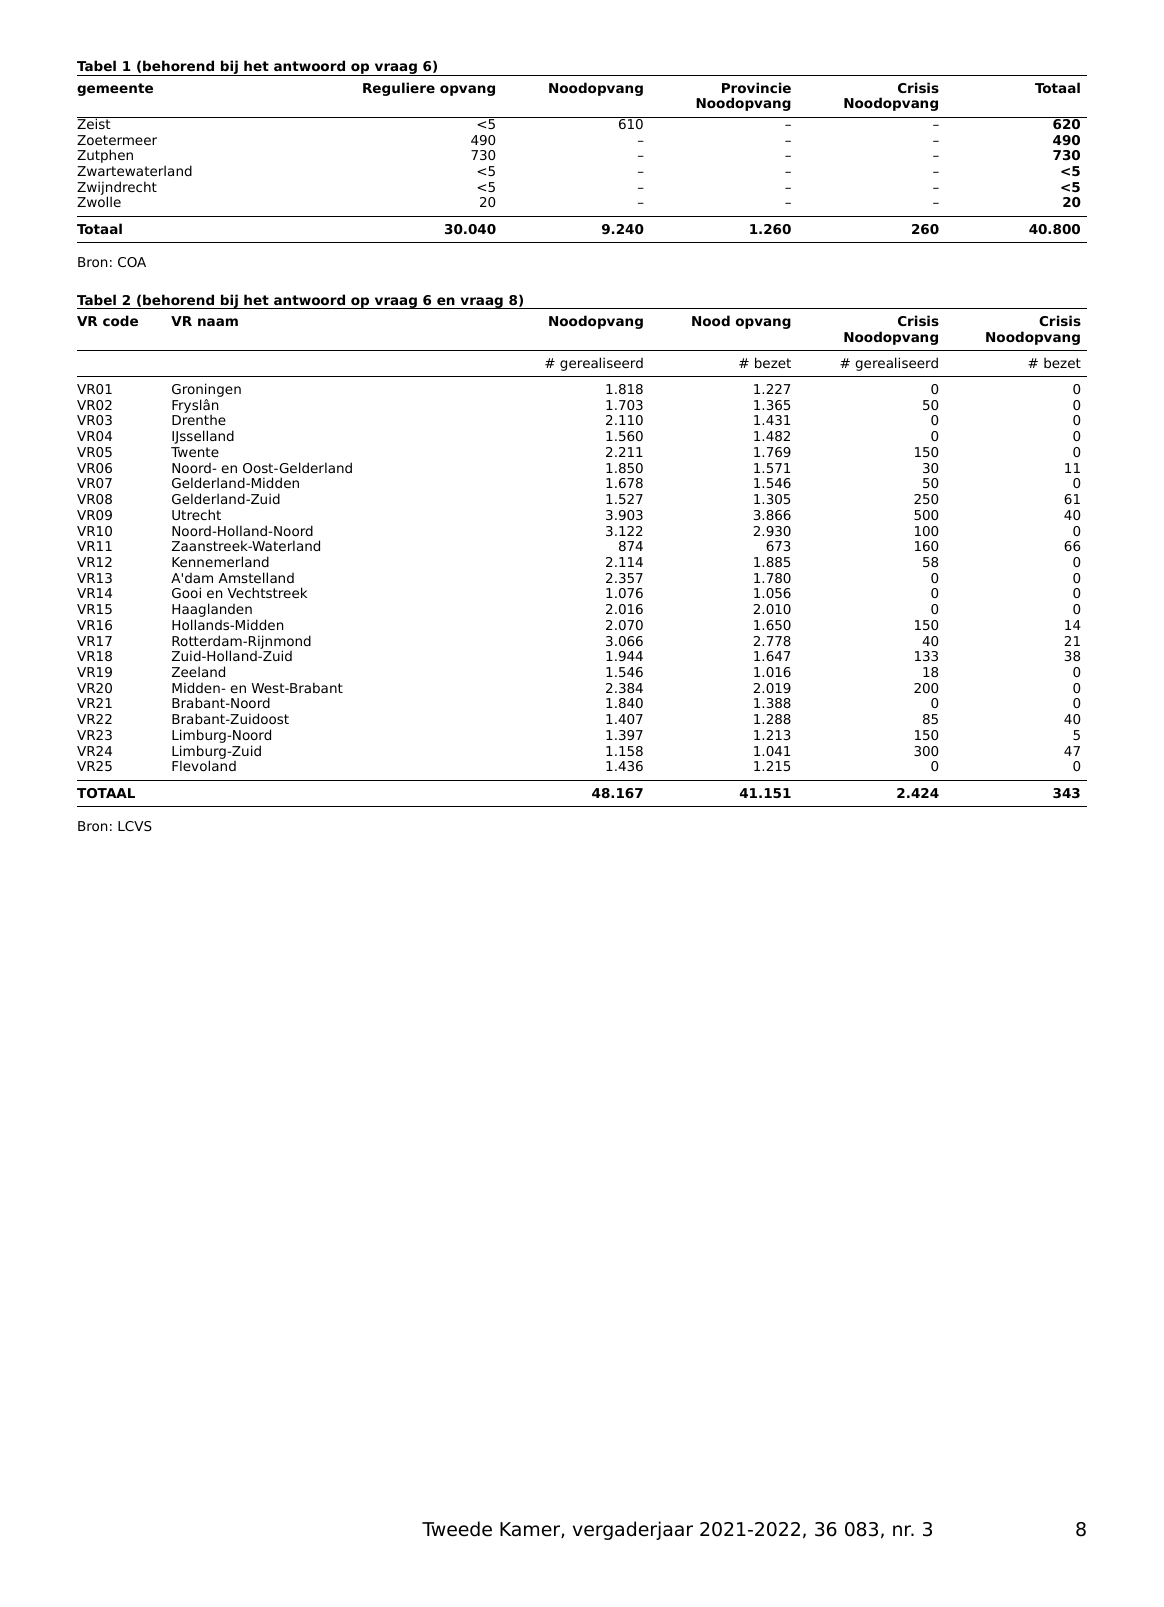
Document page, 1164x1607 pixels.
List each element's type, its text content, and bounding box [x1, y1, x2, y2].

table_cell Noord- en Oost-Gelderland [165, 460, 502, 476]
table_cell 1.840 [502, 696, 649, 712]
table_cell 1.215 [650, 759, 797, 780]
table_cell <5 [945, 164, 1087, 179]
table_cell VR25 [77, 759, 165, 780]
table_cell 1.769 [650, 445, 797, 460]
table_cell 1.885 [650, 555, 797, 571]
table_cell VR10 [77, 523, 165, 539]
table_cell – [650, 118, 797, 132]
table_cell VR12 [77, 555, 165, 571]
table_cell 3.122 [502, 523, 649, 539]
table_cell 1.431 [650, 413, 797, 429]
table_cell 2.016 [502, 602, 649, 618]
table_cell 2.424 [797, 781, 945, 806]
table_cell 620 [945, 118, 1087, 132]
table_header Tabel 2 (behorend bij het antwoord op vraag 6 en vraag 8) [77, 292, 1087, 308]
table_cell Utrecht [165, 508, 502, 523]
table_cell – [797, 148, 945, 164]
table_cell VR08 [77, 492, 165, 508]
table_cell 0 [945, 523, 1087, 539]
table_cell 1.818 [502, 377, 649, 397]
table_cell 1.560 [502, 429, 649, 445]
table_cell – [650, 180, 797, 195]
table_cell 730 [945, 148, 1087, 164]
table_cell 0 [797, 377, 945, 397]
table_cell 14 [945, 618, 1087, 633]
table_cell 343 [945, 781, 1087, 806]
table_cell 1.850 [502, 460, 649, 476]
table_cell 2.778 [650, 634, 797, 649]
table_cell 300 [797, 744, 945, 759]
table_cell 61 [945, 492, 1087, 508]
table_cell Totaal [945, 76, 1087, 117]
table_cell 0 [945, 665, 1087, 681]
table_cell VR16 [77, 618, 165, 633]
table_cell Twente [165, 445, 502, 460]
table_cell 0 [945, 429, 1087, 445]
table_cell 1.056 [650, 586, 797, 602]
table_cell 1.571 [650, 460, 797, 476]
table_cell 1.678 [502, 476, 649, 492]
table_cell Drenthe [165, 413, 502, 429]
table_cell Hollands-Midden [165, 618, 502, 633]
table_cell VR03 [77, 413, 165, 429]
table_cell Noord-Holland-Noord [165, 523, 502, 539]
table_cell 40 [945, 508, 1087, 523]
table_cell 18 [797, 665, 945, 681]
table_cell 490 [354, 133, 502, 148]
table_cell 1.647 [650, 649, 797, 665]
table_cell VR13 [77, 571, 165, 586]
table_cell Zutphen [77, 148, 354, 164]
table_cell Noodopvang [502, 76, 649, 117]
table_cell 610 [502, 118, 649, 132]
table_cell 9.240 [502, 217, 649, 242]
table_header Tabel 1 (behorend bij het antwoord op vraag 6) [77, 59, 1087, 75]
table_cell 47 [945, 744, 1087, 759]
table_cell 38 [945, 649, 1087, 665]
table_cell 20 [354, 195, 502, 216]
table_cell 2.384 [502, 681, 649, 696]
table_cell VR06 [77, 460, 165, 476]
table_cell – [650, 195, 797, 216]
table_cell 0 [797, 413, 945, 429]
table_cell 3.903 [502, 508, 649, 523]
table_cell Zaanstreek-Waterland [165, 539, 502, 555]
table_cell 0 [945, 602, 1087, 618]
table_cell # bezet [945, 351, 1087, 376]
table_cell 0 [945, 681, 1087, 696]
table_cell Reguliere opvang [354, 76, 502, 117]
table_cell Limburg-Zuid [165, 744, 502, 759]
table_cell Zwartewaterland [77, 164, 354, 179]
table_cell 200 [797, 681, 945, 696]
table_cell 1.527 [502, 492, 649, 508]
table_cell Bron: LCVS [77, 807, 1087, 834]
table_cell 50 [797, 398, 945, 413]
table_cell 1.407 [502, 712, 649, 728]
table_cell – [650, 148, 797, 164]
table_cell – [797, 195, 945, 216]
table_cell Fryslân [165, 398, 502, 413]
table_cell 0 [797, 571, 945, 586]
table_cell 1.305 [650, 492, 797, 508]
table_cell 1.482 [650, 429, 797, 445]
table_cell gemeente [77, 76, 354, 117]
table_cell 1.076 [502, 586, 649, 602]
table_cell 48.167 [502, 781, 649, 806]
table_cell 100 [797, 523, 945, 539]
table_cell – [502, 148, 649, 164]
table_cell 20 [945, 195, 1087, 216]
table_cell 58 [797, 555, 945, 571]
table_cell VR07 [77, 476, 165, 492]
table_cell VR22 [77, 712, 165, 728]
table_cell Zwolle [77, 195, 354, 216]
table_cell 0 [945, 571, 1087, 586]
table_cell 150 [797, 728, 945, 743]
table_cell 0 [945, 398, 1087, 413]
table_cell 150 [797, 445, 945, 460]
table_cell Zeeland [165, 665, 502, 681]
table_cell 250 [797, 492, 945, 508]
table_cell – [502, 195, 649, 216]
table_cell 2.019 [650, 681, 797, 696]
table_cell 0 [797, 586, 945, 602]
table_cell VR04 [77, 429, 165, 445]
table_cell 1.260 [650, 217, 797, 242]
table_cell 1.041 [650, 744, 797, 759]
table_cell Rotterdam-Rijnmond [165, 634, 502, 649]
table_cell 490 [945, 133, 1087, 148]
table_cell – [797, 118, 945, 132]
table_cell 30.040 [354, 217, 502, 242]
table_cell 0 [797, 759, 945, 780]
table_cell 3.866 [650, 508, 797, 523]
table_cell 1.397 [502, 728, 649, 743]
table_cell Gooi en Vechtstreek [165, 586, 502, 602]
table_cell Provincie Noodopvang [650, 76, 797, 117]
table_cell 41.151 [650, 781, 797, 806]
table_cell VR14 [77, 586, 165, 602]
table_cell VR code [77, 309, 165, 350]
table_cell 1.546 [650, 476, 797, 492]
table_cell VR21 [77, 696, 165, 712]
table_cell 50 [797, 476, 945, 492]
table_cell 5 [945, 728, 1087, 743]
table_cell 0 [945, 759, 1087, 780]
table_cell 0 [945, 696, 1087, 712]
table_cell VR01 [77, 377, 165, 397]
table_cell VR23 [77, 728, 165, 743]
table_cell VR24 [77, 744, 165, 759]
table_cell Crisis Noodopvang [945, 309, 1087, 350]
table_cell 40 [945, 712, 1087, 728]
table_cell 30 [797, 460, 945, 476]
table_cell 0 [945, 445, 1087, 460]
table_cell Crisis Noodopvang [797, 309, 945, 350]
table_cell 673 [650, 539, 797, 555]
table_cell 0 [945, 413, 1087, 429]
table_cell 0 [945, 476, 1087, 492]
table_cell Zoetermeer [77, 133, 354, 148]
table_cell 85 [797, 712, 945, 728]
table_cell A'dam Amstelland [165, 571, 502, 586]
table_cell 133 [797, 649, 945, 665]
table_cell Nood opvang [650, 309, 797, 350]
table_cell – [797, 164, 945, 179]
table_cell Crisis Noodopvang [797, 76, 945, 117]
table_cell 66 [945, 539, 1087, 555]
table_cell – [502, 180, 649, 195]
table_cell – [650, 164, 797, 179]
table_cell 730 [354, 148, 502, 164]
table_cell 1.703 [502, 398, 649, 413]
table_cell VR19 [77, 665, 165, 681]
table_cell 1.780 [650, 571, 797, 586]
table_cell 1.227 [650, 377, 797, 397]
table_cell 1.944 [502, 649, 649, 665]
table_cell 2.211 [502, 445, 649, 460]
table_cell 0 [797, 429, 945, 445]
table_cell # gerealiseerd [797, 351, 945, 376]
table_cell 0 [797, 696, 945, 712]
table_cell <5 [945, 180, 1087, 195]
table_cell VR11 [77, 539, 165, 555]
table_cell Brabant-Zuidoost [165, 712, 502, 728]
table_cell VR18 [77, 649, 165, 665]
table_cell [165, 781, 502, 806]
table_cell 2.357 [502, 571, 649, 586]
table_cell 160 [797, 539, 945, 555]
table_cell – [502, 164, 649, 179]
table_cell VR02 [77, 398, 165, 413]
table_cell 2.110 [502, 413, 649, 429]
table_cell 0 [945, 555, 1087, 571]
table_cell VR17 [77, 634, 165, 649]
table_cell Gelderland-Midden [165, 476, 502, 492]
table_cell Limburg-Noord [165, 728, 502, 743]
table_cell VR naam [165, 309, 502, 350]
table_cell 1.016 [650, 665, 797, 681]
table_cell 1.650 [650, 618, 797, 633]
table_cell 3.066 [502, 634, 649, 649]
table_cell Flevoland [165, 759, 502, 780]
table_cell 0 [945, 377, 1087, 397]
table_cell IJsselland [165, 429, 502, 445]
table_cell 40 [797, 634, 945, 649]
table_cell 21 [945, 634, 1087, 649]
table_cell TOTAAL [77, 781, 165, 806]
table_cell 150 [797, 618, 945, 633]
table_cell 0 [797, 602, 945, 618]
table_cell 260 [797, 217, 945, 242]
table_cell <5 [354, 180, 502, 195]
table_cell Zeist [77, 118, 354, 132]
table_cell Noodopvang [502, 309, 649, 350]
table_cell – [650, 133, 797, 148]
table_cell <5 [354, 118, 502, 132]
table_cell – [502, 133, 649, 148]
table_cell [77, 351, 165, 376]
table_cell 2.070 [502, 618, 649, 633]
table_cell VR15 [77, 602, 165, 618]
table_cell Haaglanden [165, 602, 502, 618]
table_cell [165, 351, 502, 376]
table_cell 500 [797, 508, 945, 523]
table_cell 11 [945, 460, 1087, 476]
table_cell 2.010 [650, 602, 797, 618]
table_cell <5 [354, 164, 502, 179]
table_cell Midden- en West-Brabant [165, 681, 502, 696]
table_cell 1.436 [502, 759, 649, 780]
table_cell – [797, 180, 945, 195]
table_cell Totaal [77, 217, 354, 242]
table_cell – [797, 133, 945, 148]
table_cell Bron: COA [77, 243, 1087, 270]
table_cell 1.158 [502, 744, 649, 759]
table_cell 1.365 [650, 398, 797, 413]
table_cell Kennemerland [165, 555, 502, 571]
table_cell 0 [945, 586, 1087, 602]
table_cell # bezet [650, 351, 797, 376]
table_cell 1.546 [502, 665, 649, 681]
table_cell 1.213 [650, 728, 797, 743]
table_cell Groningen [165, 377, 502, 397]
table_cell 1.288 [650, 712, 797, 728]
table_cell 2.114 [502, 555, 649, 571]
table_cell Gelderland-Zuid [165, 492, 502, 508]
table_cell VR20 [77, 681, 165, 696]
table_cell Zwijndrecht [77, 180, 354, 195]
table_cell 1.388 [650, 696, 797, 712]
table_cell 2.930 [650, 523, 797, 539]
table_cell VR09 [77, 508, 165, 523]
table_cell Zuid-Holland-Zuid [165, 649, 502, 665]
table_cell 40.800 [945, 217, 1087, 242]
table_cell # gerealiseerd [502, 351, 649, 376]
table_cell VR05 [77, 445, 165, 460]
table_cell 874 [502, 539, 649, 555]
table_cell Brabant-Noord [165, 696, 502, 712]
